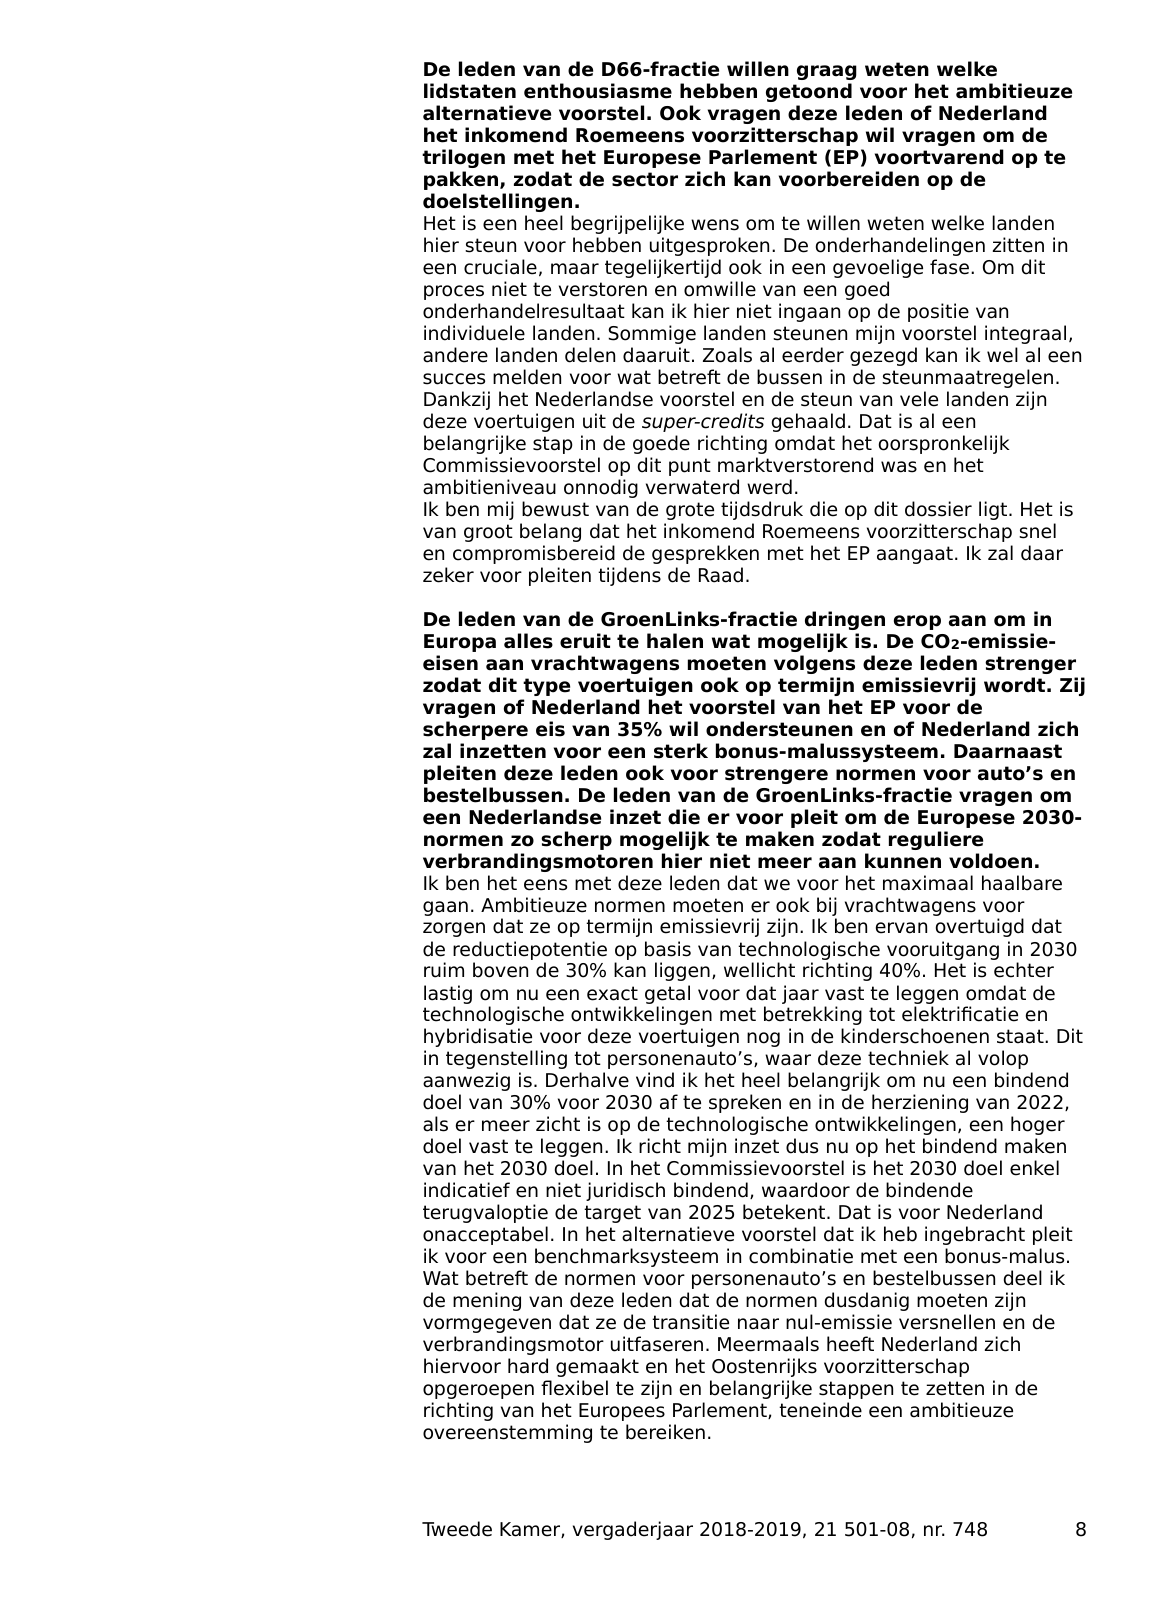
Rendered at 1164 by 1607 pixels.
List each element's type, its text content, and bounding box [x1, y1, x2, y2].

text Ik ben het eens met deze leden dat we voor het maximaal haalbare gaan. Ambitieuze normen moeten er ook bij vrachtwagens voor zorgen dat ze op termijn emissievrij zijn. Ik ben ervan overtuigd dat de reductiepotentie op basis van technologische vooruitgang in 2030 ruim boven de 30% kan liggen, wellicht richting 40%. Het is echter lastig om nu een exact getal voor dat jaar vast te leggen omdat de technologische ontwikkelingen met betrekking tot elektrificatie en hybridisatie voor deze voertuigen nog in de kinderschoenen staat. Dit in tegenstelling tot personenauto’s, waar deze techniek al volop aanwezig is. Derhalve vind ik het heel belangrijk om nu een bindend doel van 30% voor 2030 af te spreken en in de herziening van 2022, als er meer zicht is op de technologische ontwikkelingen, een hoger doel vast te leggen. Ik richt mijn inzet dus nu op het bindend maken van het 2030 doel. In het Commissievoorstel is het 2030 doel enkel indicatief en niet juridisch bindend, waardoor de bindende terugvaloptie de target van 2025 betekent. Dat is voor Nederland onacceptabel. In het alternatieve voorstel dat ik heb ingebracht pleit ik voor een benchmarksysteem in combinatie met een bonus-malus. [422, 872, 1087, 1268]
text De leden van de GroenLinks-fractie dringen erop aan om in Europa alles eruit te halen wat mogelijk is. De CO2-emissie-eisen aan vrachtwagens moeten volgens deze leden strenger zodat dit type voertuigen ook op termijn emissievrij wordt. Zij vragen of Nederland het voorstel van het EP voor de scherpere eis van 35% wil ondersteunen en of Nederland zich zal inzetten voor een sterk bonus-malussysteem. Daarnaast pleiten deze leden ook voor strengere normen voor auto’s en bestelbussen. De leden van de GroenLinks-fractie vragen om een Nederlandse inzet die er voor pleit om de Europese 2030-normen zo scherp mogelijk te maken zodat reguliere verbrandingsmotoren hier niet meer aan kunnen voldoen. [422, 609, 1087, 872]
text Het is een heel begrijpelijke wens om te willen weten welke landen hier steun voor hebben uitgesproken. De onderhandelingen zitten in een cruciale, maar tegelijkertijd ook in een gevoelige fase. Om dit proces niet te verstoren en omwille van een goed onderhandelresultaat kan ik hier niet ingaan op de positie van individuele landen. Sommige landen steunen mijn voorstel integraal, andere landen delen daaruit. Zoals al eerder gezegd kan ik wel al een succes melden voor wat betreft de bussen in de steunmaatregelen. Dankzij het Nederlandse voorstel en de steun van vele landen zijn deze voertuigen uit de super-credits gehaald. Dat is al een belangrijke stap in de goede richting omdat het oorspronkelijk Commissievoorstel op dit punt marktverstorend was en het ambitieniveau onnodig verwaterd werd. [422, 213, 1087, 499]
text Wat betreft de normen voor personenauto’s en bestelbussen deel ik de mening van deze leden dat de normen dusdanig moeten zijn vormgegeven dat ze de transitie naar nul-emissie versnellen en de verbrandingsmotor uitfaseren. Meermaals heeft Nederland zich hiervoor hard gemaakt en het Oostenrijks voorzitterschap opgeroepen flexibel te zijn en belangrijke stappen te zetten in de richting van het Europees Parlement, teneinde een ambitieuze overeenstemming te bereiken. [422, 1268, 1087, 1444]
text De leden van de D66-fractie willen graag weten welke lidstaten enthousiasme hebben getoond voor het ambitieuze alternatieve voorstel. Ook vragen deze leden of Nederland het inkomend Roemeens voorzitterschap wil vragen om de trilogen met het Europese Parlement (EP) voortvarend op te pakken, zodat de sector zich kan voorbereiden op de doelstellingen. [422, 59, 1087, 213]
text Ik ben mij bewust van de grote tijdsdruk die op dit dossier ligt. Het is van groot belang dat het inkomend Roemeens voorzitterschap snel en compromisbereid de gesprekken met het EP aangaat. Ik zal daar zeker voor pleiten tijdens de Raad. [422, 499, 1087, 587]
